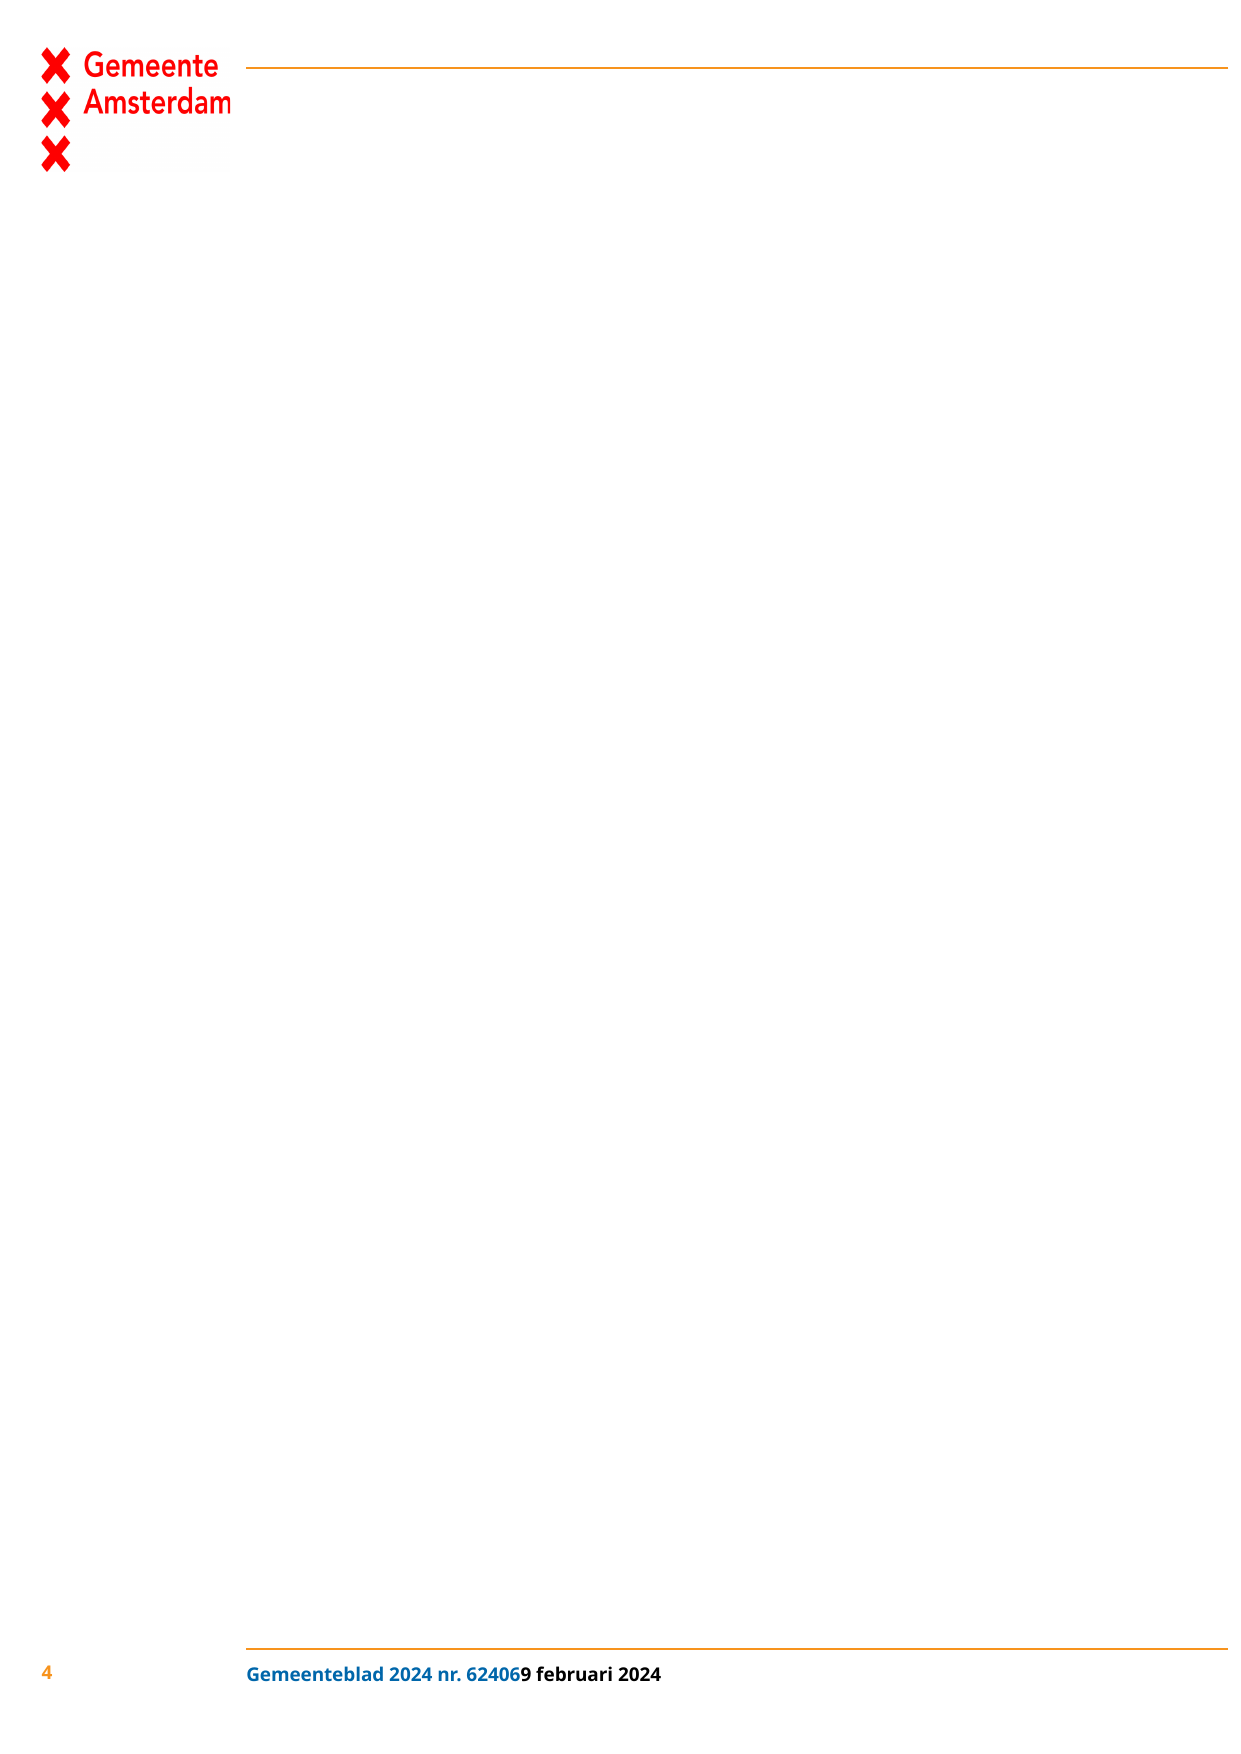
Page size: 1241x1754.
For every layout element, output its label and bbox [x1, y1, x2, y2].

picture [41, 47, 231, 172]
